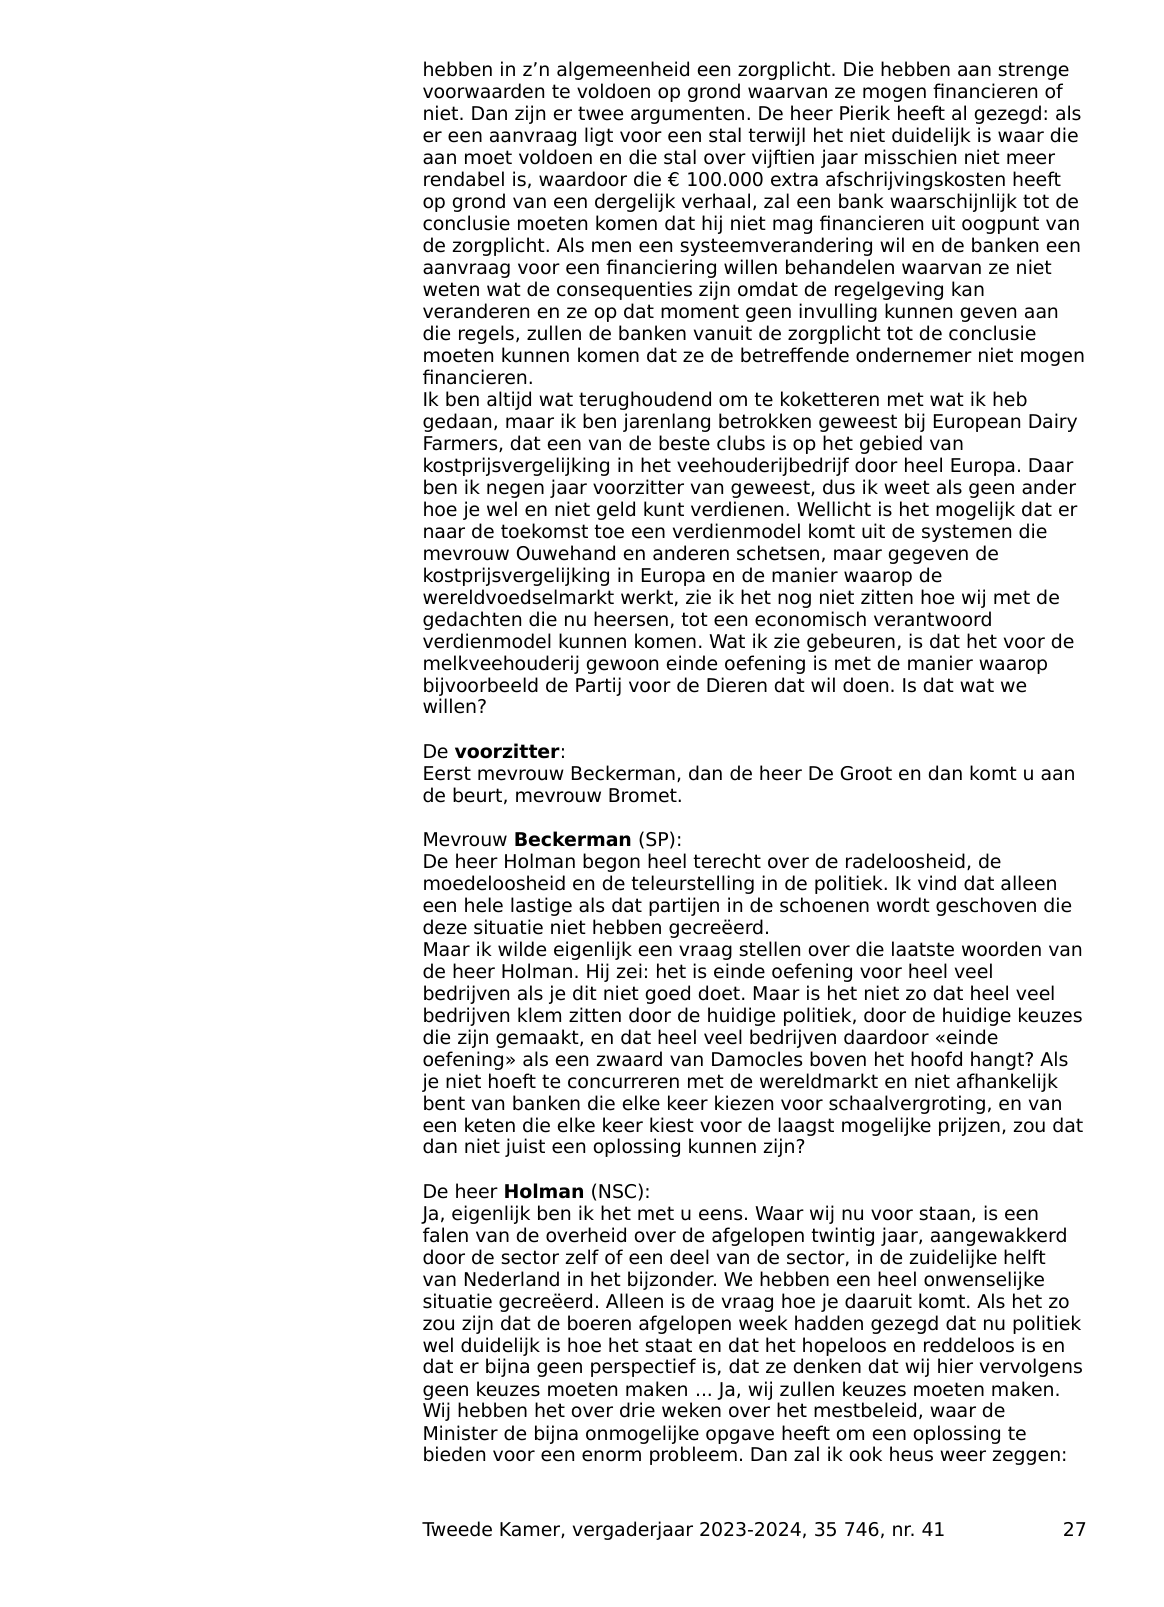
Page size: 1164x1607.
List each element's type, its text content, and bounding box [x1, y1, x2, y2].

text Ik ben altijd wat terughoudend om te koketteren met wat ik heb gedaan, maar ik ben jarenlang betrokken geweest bij European Dairy Farmers, dat een van de beste clubs is op het gebied van kostprijsvergelijking in het veehouderijbedrijf door heel Europa. Daar ben ik negen jaar voorzitter van geweest, dus ik weet als geen ander hoe je wel en niet geld kunt verdienen. Wellicht is het mogelijk dat er naar de toekomst toe een verdienmodel komt uit de systemen die mevrouw Ouwehand en anderen schetsen, maar gegeven de kostprijsvergelijking in Europa en de manier waarop de wereldvoedselmarkt werkt, zie ik het nog niet zitten hoe wij met de gedachten die nu heersen, tot een economisch verantwoord verdienmodel kunnen komen. Wat ik zie gebeuren, is dat het voor de melkveehouderij gewoon einde oefening is met de manier waarop bijvoorbeeld de Partij voor de Dieren dat wil doen. Is dat wat we willen? [422, 389, 1087, 718]
text De heer Holman begon heel terecht over de radeloosheid, de moedeloosheid en de teleurstelling in de politiek. Ik vind dat alleen een hele lastige als dat partijen in de schoenen wordt geschoven die deze situatie niet hebben gecreëerd. [422, 851, 1087, 939]
text Mevrouw Beckerman (SP): [422, 829, 1087, 851]
text Ja, eigenlijk ben ik het met u eens. Waar wij nu voor staan, is een falen van de overheid over de afgelopen twintig jaar, aangewakkerd door de sector zelf of een deel van de sector, in de zuidelijke helft van Nederland in het bijzonder. We hebben een heel onwenselijke situatie gecreëerd. Alleen is de vraag hoe je daaruit komt. Als het zo zou zijn dat de boeren afgelopen week hadden gezegd dat nu politiek wel duidelijk is hoe het staat en dat het hopeloos en reddeloos is en dat er bijna geen perspectief is, dat ze denken dat wij hier vervolgens geen keuzes moeten maken ... Ja, wij zullen keuzes moeten maken. Wij hebben het over drie weken over het mestbeleid, waar de Minister de bijna onmogelijke opgave heeft om een oplossing te bieden voor een enorm probleem. Dan zal ik ook heus weer zeggen: [422, 1203, 1087, 1466]
text Eerst mevrouw Beckerman, dan de heer De Groot en dan komt u aan de beurt, mevrouw Bromet. [422, 763, 1087, 807]
text De heer Holman (NSC): [422, 1181, 1087, 1203]
text De voorzitter: [422, 741, 1087, 763]
text Maar ik wilde eigenlijk een vraag stellen over die laatste woorden van de heer Holman. Hij zei: het is einde oefening voor heel veel bedrijven als je dit niet goed doet. Maar is het niet zo dat heel veel bedrijven klem zitten door de huidige politiek, door de huidige keuzes die zijn gemaakt, en dat heel veel bedrijven daardoor «einde oefening» als een zwaard van Damocles boven het hoofd hangt? Als je niet hoeft te concurreren met de wereldmarkt en niet afhankelijk bent van banken die elke keer kiezen voor schaalvergroting, en van een keten die elke keer kiest voor de laagst mogelijke prijzen, zou dat dan niet juist een oplossing kunnen zijn? [422, 939, 1087, 1158]
text hebben in z’n algemeenheid een zorgplicht. Die hebben aan strenge voorwaarden te voldoen op grond waarvan ze mogen financieren of niet. Dan zijn er twee argumenten. De heer Pierik heeft al gezegd: als er een aanvraag ligt voor een stal terwijl het niet duidelijk is waar die aan moet voldoen en die stal over vijftien jaar misschien niet meer rendabel is, waardoor die € 100.000 extra afschrijvingskosten heeft op grond van een dergelijk verhaal, zal een bank waarschijnlijk tot de conclusie moeten komen dat hij niet mag financieren uit oogpunt van de zorgplicht. Als men een systeemverandering wil en de banken een aanvraag voor een financiering willen behandelen waarvan ze niet weten wat de consequenties zijn omdat de regelgeving kan veranderen en ze op dat moment geen invulling kunnen geven aan die regels, zullen de banken vanuit de zorgplicht tot de conclusie moeten kunnen komen dat ze de betreffende ondernemer niet mogen financieren. [422, 59, 1087, 389]
